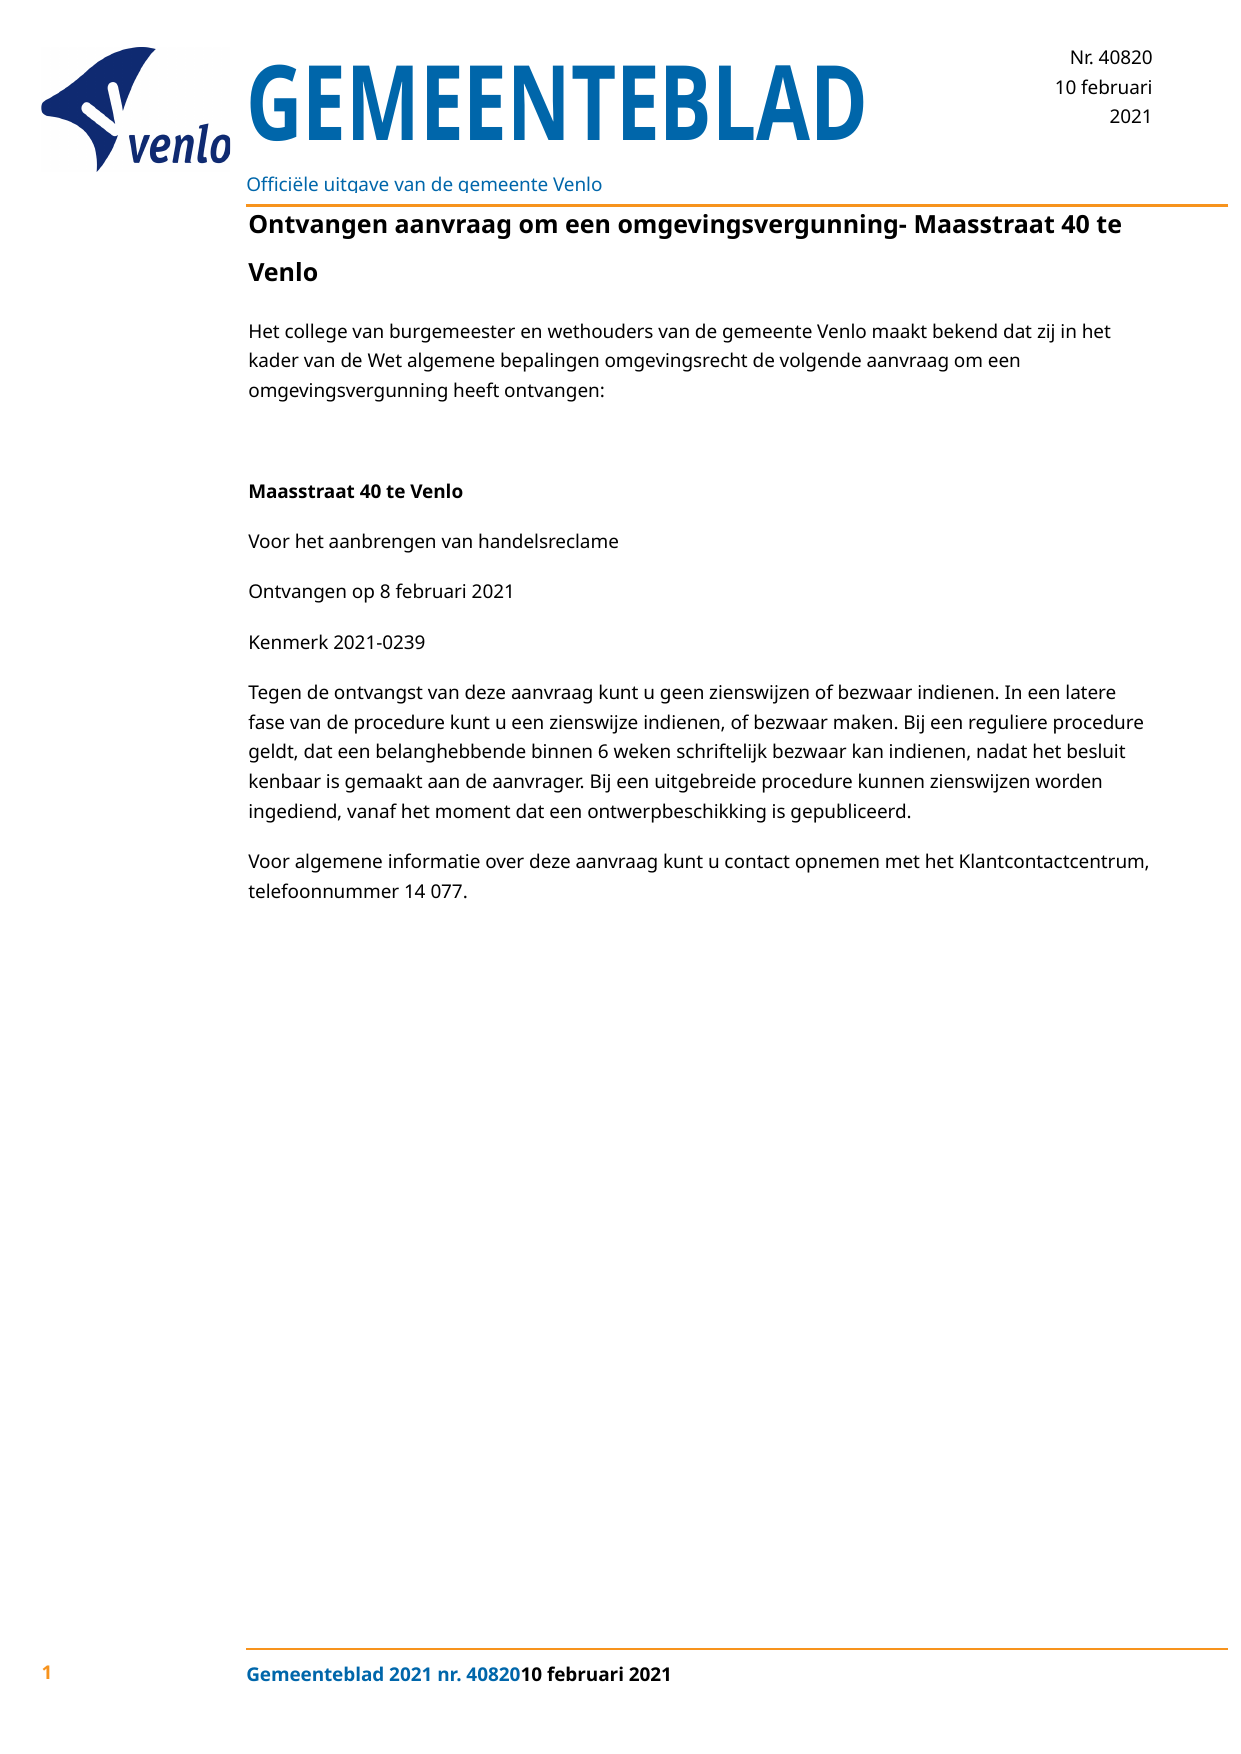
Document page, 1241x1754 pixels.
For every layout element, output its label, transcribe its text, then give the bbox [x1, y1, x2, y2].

text Kenmerk 2021-0239 [248, 629, 1152, 655]
text Tegen de ontvangst van deze aanvraag kunt u geen zienswijzen of bezwaar indienen. In een latere fase van de procedure kunt u een zienswijze indienen, of bezwaar maken. Bij een reguliere procedure geldt, dat een belanghebbende binnen 6 weken schriftelijk bezwaar kan indienen, nadat het besluit kenbaar is gemaakt aan de aanvrager. Bij een uitgebreide procedure kunnen zienswijzen worden ingediend, vanaf het moment dat een ontwerpbeschikking is gepubliceerd. [248, 679, 1152, 824]
text Ontvangen aanvraag om een omgevingsvergunning- Maasstraat 40 te Venlo [248, 207, 1152, 288]
text Maasstraat 40 te Venlo [248, 478, 1152, 504]
text Het college van burgemeester en wethouders van de gemeente Venlo maakt bekend dat zij in het kader van de Wet algemene bepalingen omgevingsrecht de volgende aanvraag om een omgevingsvergunning heeft ontvangen: [248, 318, 1152, 403]
text Voor het aanbrengen van handelsreclame [248, 528, 1152, 554]
picture [41, 47, 231, 172]
text Ontvangen op 8 februari 2021 [248, 579, 1152, 604]
text Voor algemene informatie over deze aanvraag kunt u contact opnemen met het Klantcontactcentrum, telefoonnummer 14 077. [248, 848, 1152, 904]
